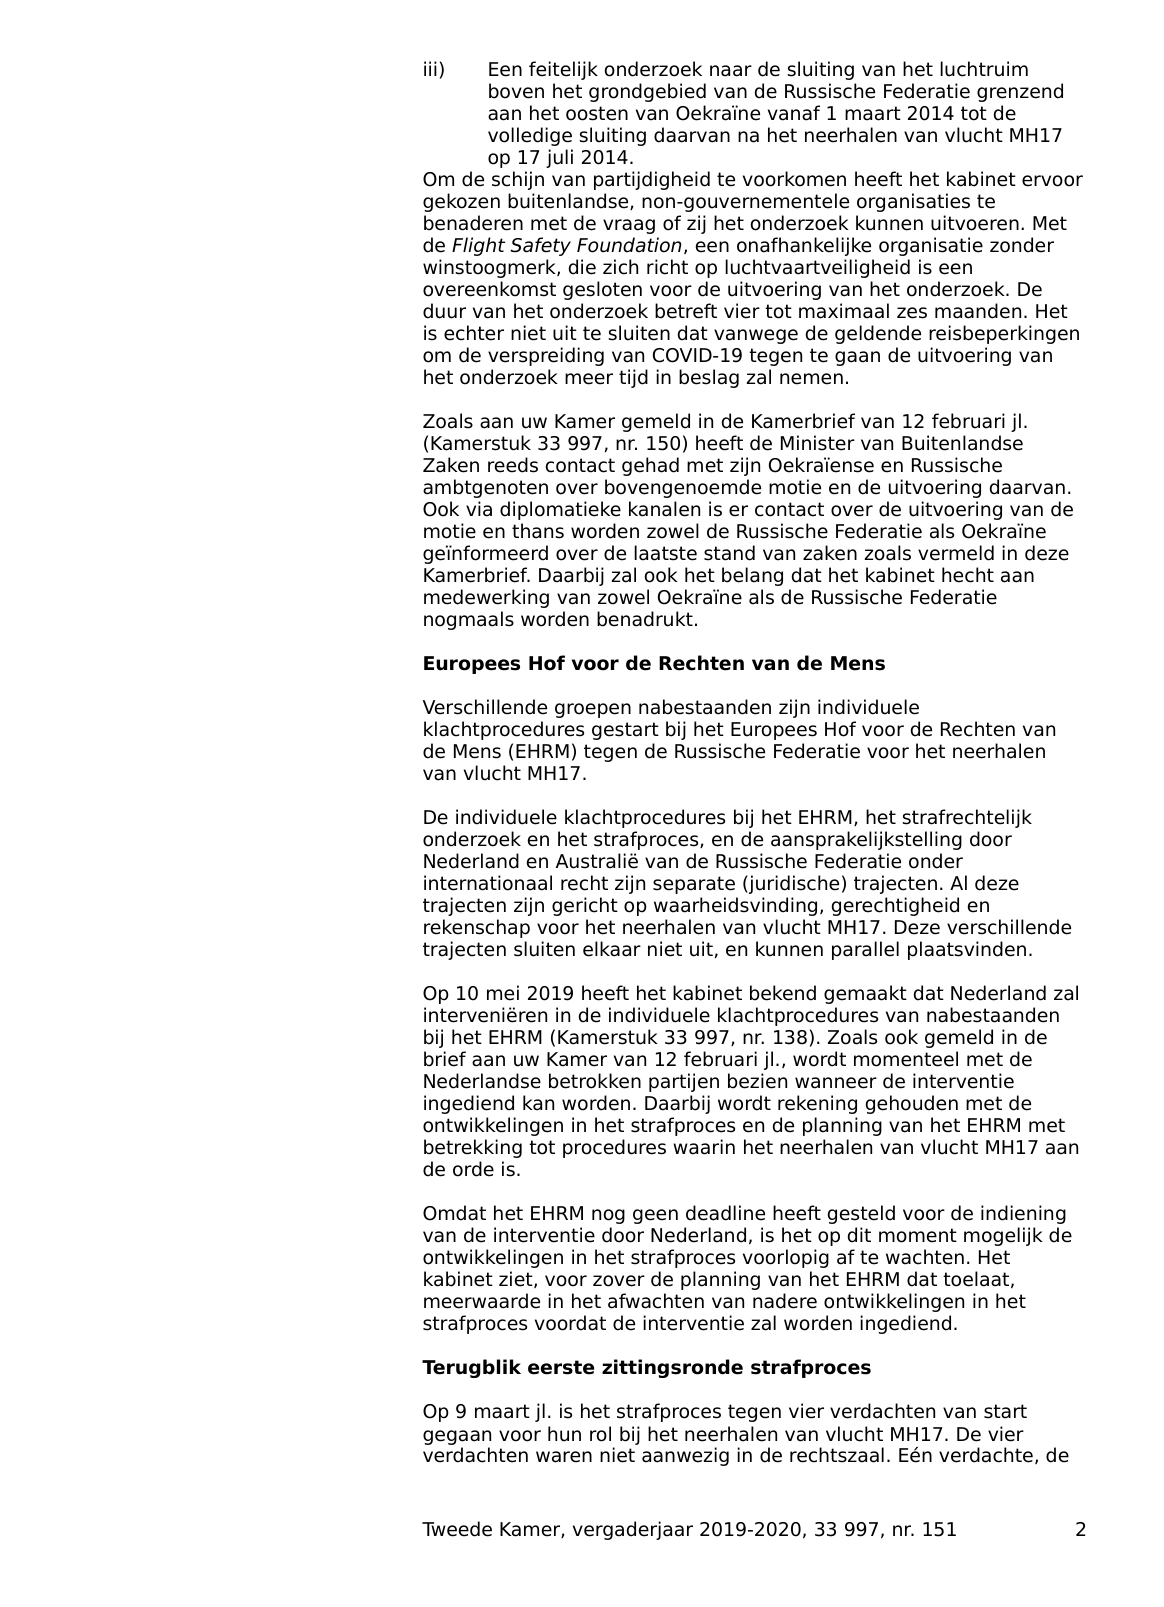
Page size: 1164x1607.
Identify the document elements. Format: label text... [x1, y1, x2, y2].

subtitle Terugblik eerste zittingsronde strafproces [422, 1357, 1087, 1379]
text iii) Een feitelijk onderzoek naar de sluiting van het luchtruim boven het grondgebied van de Russische Federatie grenzend aan het oosten van Oekraïne vanaf 1 maart 2014 tot de volledige sluiting daarvan na het neerhalen van vlucht MH17 op 17 juli 2014. [422, 59, 1087, 169]
text Omdat het EHRM nog geen deadline heeft gesteld voor de indiening van de interventie door Nederland, is het op dit moment mogelijk de ontwikkelingen in het strafproces voorlopig af te wachten. Het kabinet ziet, voor zover de planning van het EHRM dat toelaat, meerwaarde in het afwachten van nadere ontwikkelingen in het strafproces voordat de interventie zal worden ingediend. [422, 1203, 1087, 1335]
text Verschillende groepen nabestaanden zijn individuele klachtprocedures gestart bij het Europees Hof voor de Rechten van de Mens (EHRM) tegen de Russische Federatie voor het neerhalen van vlucht MH17. [422, 697, 1087, 785]
text Op 9 maart jl. is het strafproces tegen vier verdachten van start gegaan voor hun rol bij het neerhalen van vlucht MH17. De vier verdachten waren niet aanwezig in de rechtszaal. Eén verdachte, de [422, 1401, 1087, 1467]
text Om de schijn van partijdigheid te voorkomen heeft het kabinet ervoor gekozen buitenlandse, non-gouvernementele organisaties te benaderen met de vraag of zij het onderzoek kunnen uitvoeren. Met de Flight Safety Foundation, een onafhankelijke organisatie zonder winstoogmerk, die zich richt op luchtvaartveiligheid is een overeenkomst gesloten voor de uitvoering van het onderzoek. De duur van het onderzoek betreft vier tot maximaal zes maanden. Het is echter niet uit te sluiten dat vanwege de geldende reisbeperkingen om de verspreiding van COVID-19 tegen te gaan de uitvoering van het onderzoek meer tijd in beslag zal nemen. [422, 169, 1087, 389]
text De individuele klachtprocedures bij het EHRM, het strafrechtelijk onderzoek en het strafproces, en de aansprakelijkstelling door Nederland en Australië van de Russische Federatie onder internationaal recht zijn separate (juridische) trajecten. Al deze trajecten zijn gericht op waarheidsvinding, gerechtigheid en rekenschap voor het neerhalen van vlucht MH17. Deze verschillende trajecten sluiten elkaar niet uit, en kunnen parallel plaatsvinden. [422, 807, 1087, 961]
text Zoals aan uw Kamer gemeld in de Kamerbrief van 12 februari jl. (Kamerstuk 33 997, nr. 150) heeft de Minister van Buitenlandse Zaken reeds contact gehad met zijn Oekraïense en Russische ambtgenoten over bovengenoemde motie en de uitvoering daarvan. Ook via diplomatieke kanalen is er contact over de uitvoering van de motie en thans worden zowel de Russische Federatie als Oekraïne geïnformeerd over de laatste stand van zaken zoals vermeld in deze Kamerbrief. Daarbij zal ook het belang dat het kabinet hecht aan medewerking van zowel Oekraïne als de Russische Federatie nogmaals worden benadrukt. [422, 411, 1087, 631]
text Op 10 mei 2019 heeft het kabinet bekend gemaakt dat Nederland zal interveniëren in de individuele klachtprocedures van nabestaanden bij het EHRM (Kamerstuk 33 997, nr. 138). Zoals ook gemeld in de brief aan uw Kamer van 12 februari jl., wordt momenteel met de Nederlandse betrokken partijen bezien wanneer de interventie ingediend kan worden. Daarbij wordt rekening gehouden met de ontwikkelingen in het strafproces en de planning van het EHRM met betrekking tot procedures waarin het neerhalen van vlucht MH17 aan de orde is. [422, 983, 1087, 1181]
subtitle Europees Hof voor de Rechten van de Mens [422, 653, 1087, 675]
